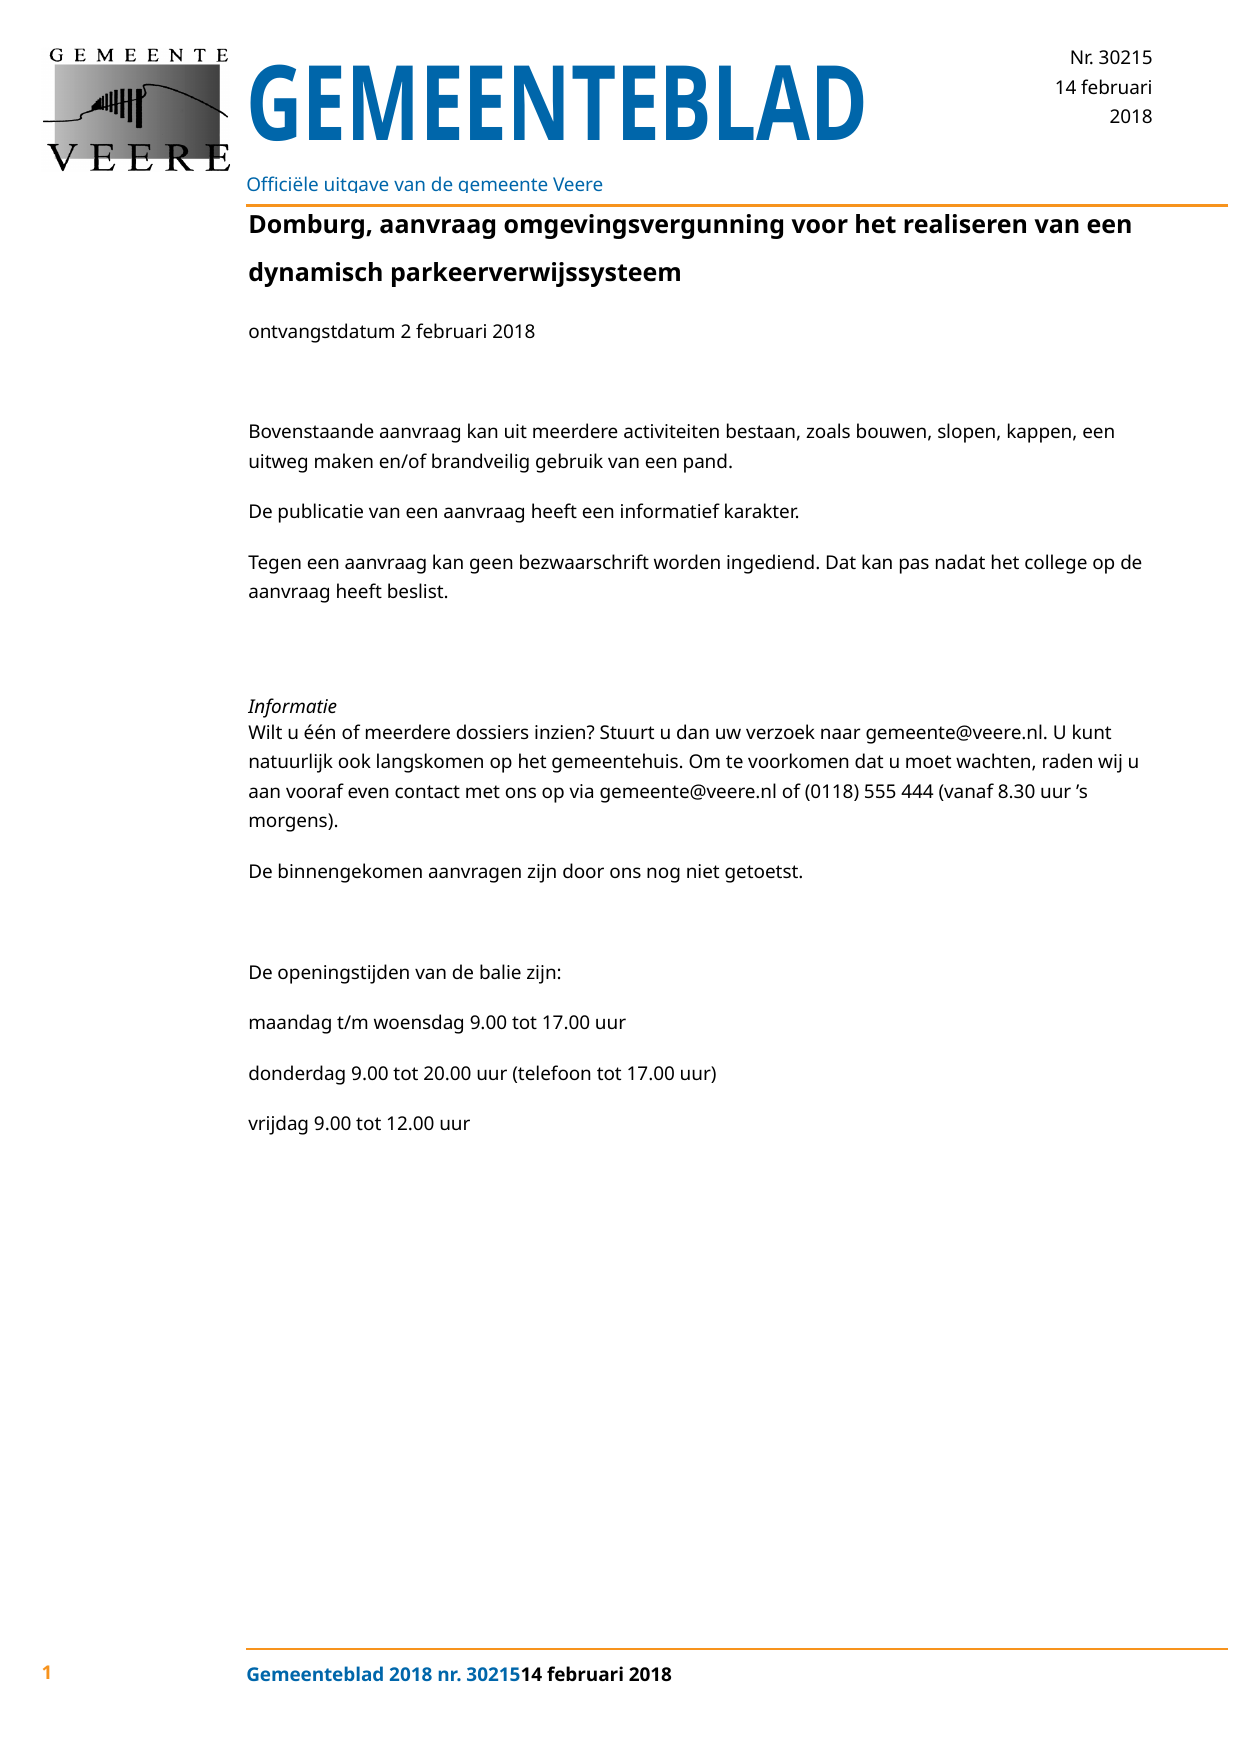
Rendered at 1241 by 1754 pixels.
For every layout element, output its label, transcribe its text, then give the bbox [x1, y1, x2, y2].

text Bovenstaande aanvraag kan uit meerdere activiteiten bestaan, zoals bouwen, slopen, kappen, een uitweg maken en/of brandveilig gebruik van een pand. [248, 419, 1152, 474]
text De publicatie van een aanvraag heeft een informatief karakter. [248, 499, 1152, 524]
text De binnengekomen aanvragen zijn door ons nog niet getoetst. [248, 858, 1152, 884]
text donderdag 9.00 tot 20.00 uur (telefoon tot 17.00 uur) [248, 1060, 1152, 1085]
text Domburg, aanvraag omgevingsvergunning voor het realiseren van een dynamisch parkeerverwijssysteem [248, 207, 1152, 288]
picture [41, 47, 231, 172]
text Wilt u één of meerdere dossiers inzien? Stuurt u dan uw verzoek naar gemeente@veere.nl. U kunt natuurlijk ook langskomen op het gemeentehuis. Om te voorkomen dat u moet wachten, raden wij u aan vooraf even contact met ons op via gemeente@veere.nl of (0118) 555 444 (vanaf 8.30 uur ’s morgens). [248, 719, 1152, 833]
text Tegen een aanvraag kan geen bezwaarschrift worden ingediend. Dat kan pas nadat het college op de aanvraag heeft beslist. [248, 549, 1152, 604]
text De openingstijden van de balie zijn: [248, 959, 1152, 984]
text maandag t/m woensdag 9.00 tot 17.00 uur [248, 1009, 1152, 1035]
text ontvangstdatum 2 februari 2018 [248, 318, 1152, 344]
text Informatie [248, 693, 1152, 719]
text vrijdag 9.00 tot 12.00 uur [248, 1110, 1152, 1136]
